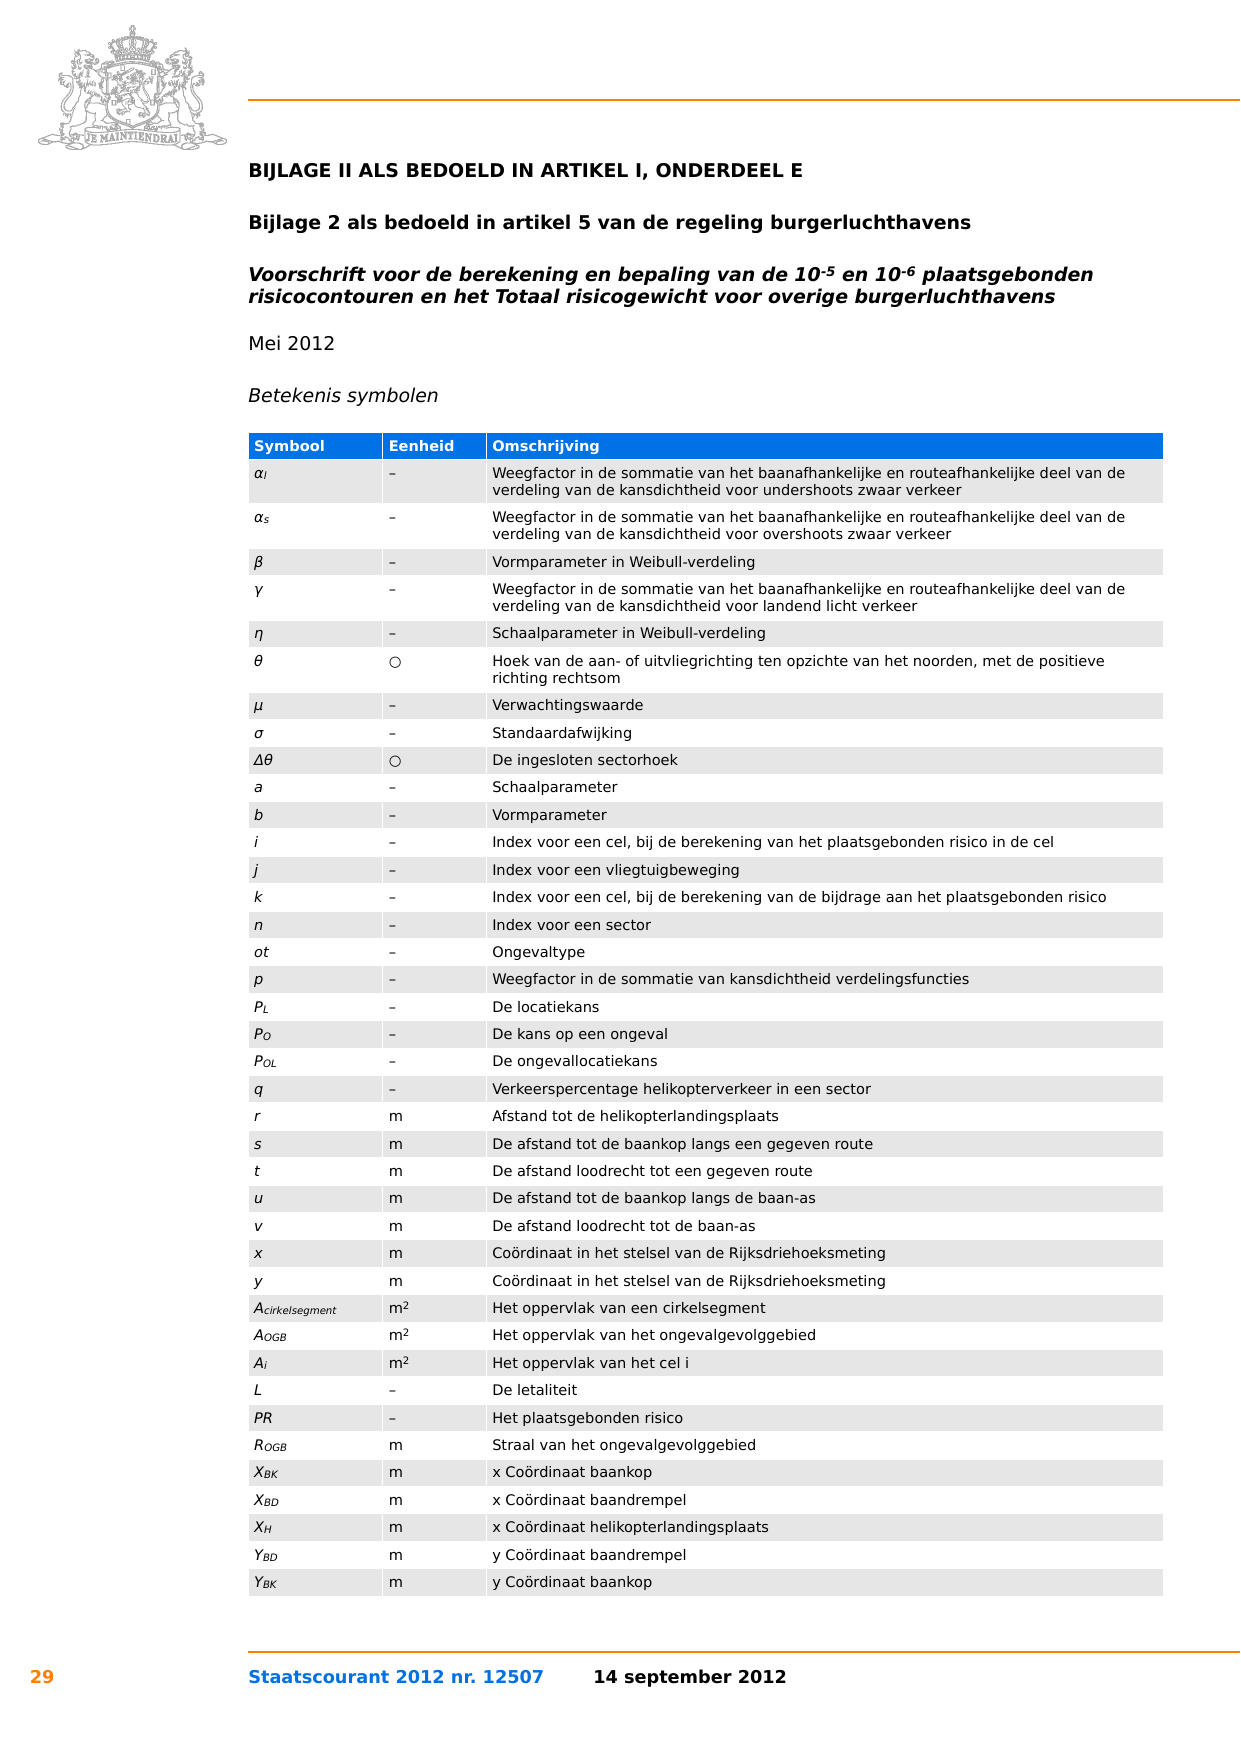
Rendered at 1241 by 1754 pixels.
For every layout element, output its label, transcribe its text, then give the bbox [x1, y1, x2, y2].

table_cell – [383, 802, 486, 828]
table_cell – [383, 460, 486, 503]
table_cell v [249, 1213, 382, 1239]
table_cell Schaalparameter in Weibull-verdeling [487, 621, 1163, 647]
subtitle BIJLAGE II ALS BEDOELD IN ARTIKEL I, ONDERDEEL E [248, 160, 1163, 182]
table_cell Weegfactor in de sommatie van het baanafhankelijke en routeafhankelijke deel van de verdeling van de kansdichtheid voor undershoots zwaar verkeer [487, 460, 1163, 503]
table_cell De ingesloten sectorhoek [487, 747, 1163, 774]
table_cell – [383, 775, 486, 801]
table_cell β [249, 549, 382, 575]
table_cell Vormparameter [487, 802, 1163, 828]
table_cell m [383, 1432, 486, 1458]
table_cell γ [249, 576, 382, 620]
table_cell AOGB [249, 1323, 382, 1349]
table_cell De afstand tot de baankop langs een gegeven route [487, 1131, 1163, 1157]
table_header Eenheid [383, 433, 486, 459]
table_cell PL [249, 994, 382, 1020]
table_cell m [383, 1213, 486, 1239]
table_cell m [383, 1514, 486, 1541]
table_cell u [249, 1186, 382, 1212]
table_cell m [383, 1104, 486, 1130]
table_cell m [383, 1240, 486, 1267]
table_cell De afstand tot de baankop langs de baan-as [487, 1186, 1163, 1212]
table_cell m [383, 1542, 486, 1568]
table_cell YBD [249, 1542, 382, 1568]
table_cell m [383, 1158, 486, 1184]
table_cell Afstand tot de helikopterlandingsplaats [487, 1104, 1163, 1130]
table_cell De ongevallocatiekans [487, 1049, 1163, 1075]
subtitle Betekenis symbolen [248, 385, 1163, 407]
table_cell PO [249, 1021, 382, 1048]
table_cell L [249, 1378, 382, 1404]
table_cell Standaardafwijking [487, 720, 1163, 746]
table_cell k [249, 884, 382, 911]
table_cell – [383, 912, 486, 938]
table_cell q [249, 1076, 382, 1102]
table_cell Weegfactor in de sommatie van het baanafhankelijke en routeafhankelijke deel van de verdeling van de kansdichtheid voor landend licht verkeer [487, 576, 1163, 620]
table_cell Het oppervlak van een cirkelsegment [487, 1295, 1163, 1322]
table_cell m [383, 1268, 486, 1294]
table_cell x Coördinaat helikopterlandingsplaats [487, 1514, 1163, 1541]
table_cell Straal van het ongevalgevolggebied [487, 1432, 1163, 1458]
table_cell i [249, 830, 382, 856]
subtitle Bijlage 2 als bedoeld in artikel 5 van de regeling burgerluchthavens [248, 212, 1163, 234]
table_cell POL [249, 1049, 382, 1075]
table_cell j [249, 857, 382, 883]
table_cell – [383, 939, 486, 965]
table_cell Hoek van de aan- of uitvliegrichting ten opzichte van het noorden, met de positieve richting rechtsom [487, 648, 1163, 691]
table_cell Vormparameter in Weibull-verdeling [487, 549, 1163, 575]
table_cell – [383, 857, 486, 883]
table_cell – [383, 1405, 486, 1431]
table_cell θ [249, 648, 382, 691]
table_cell αs [249, 505, 382, 548]
table_cell Verkeerspercentage helikopterverkeer in een sector [487, 1076, 1163, 1102]
text Mei 2012 [248, 333, 1163, 355]
table_cell – [383, 1076, 486, 1102]
table_cell – [383, 1049, 486, 1075]
table_cell – [383, 994, 486, 1020]
table_cell XBD [249, 1487, 382, 1513]
table_cell η [249, 621, 382, 647]
table_cell Ai [249, 1350, 382, 1376]
table_cell De letaliteit [487, 1378, 1163, 1404]
table_cell – [383, 621, 486, 647]
table_cell Het plaatsgebonden risico [487, 1405, 1163, 1431]
table_cell Coördinaat in het stelsel van de Rijksdriehoeksmeting [487, 1268, 1163, 1294]
table_cell Verwachtingswaarde [487, 693, 1163, 719]
table_cell y Coördinaat baandrempel [487, 1542, 1163, 1568]
table_cell – [383, 549, 486, 575]
table_cell µ [249, 693, 382, 719]
table_cell s [249, 1131, 382, 1157]
table_cell x Coördinaat baandrempel [487, 1487, 1163, 1513]
table_cell ot [249, 939, 382, 965]
table_cell y [249, 1268, 382, 1294]
table_cell – [383, 693, 486, 719]
table_cell De afstand loodrecht tot een gegeven route [487, 1158, 1163, 1184]
table_cell ROGB [249, 1432, 382, 1458]
table_cell m2 [383, 1295, 486, 1322]
table_cell – [383, 576, 486, 620]
table_cell m [383, 1487, 486, 1513]
table_cell – [383, 884, 486, 911]
table_cell De kans op een ongeval [487, 1021, 1163, 1048]
table_cell x Coördinaat baankop [487, 1460, 1163, 1486]
table_cell r [249, 1104, 382, 1130]
table_cell – [383, 720, 486, 746]
table_cell – [383, 505, 486, 548]
table_cell n [249, 912, 382, 938]
table_header Omschrijving [487, 433, 1163, 459]
table_cell Het oppervlak van het cel i [487, 1350, 1163, 1376]
table_cell Weegfactor in de sommatie van kansdichtheid verdelingsfuncties [487, 966, 1163, 993]
table_cell σ [249, 720, 382, 746]
table_cell Δθ [249, 747, 382, 774]
table_cell ○ [383, 747, 486, 774]
table_cell Coördinaat in het stelsel van de Rijksdriehoeksmeting [487, 1240, 1163, 1267]
table_cell m [383, 1186, 486, 1212]
table_cell b [249, 802, 382, 828]
table_cell – [383, 966, 486, 993]
table_cell x [249, 1240, 382, 1267]
table_cell a [249, 775, 382, 801]
table_cell y Coördinaat baankop [487, 1569, 1163, 1596]
table_cell αl [249, 460, 382, 503]
table_cell Ongevaltype [487, 939, 1163, 965]
table_cell – [383, 830, 486, 856]
table_cell m2 [383, 1323, 486, 1349]
table_cell Index voor een cel, bij de berekening van het plaatsgebonden risico in de cel [487, 830, 1163, 856]
table_cell ○ [383, 648, 486, 691]
table_cell PR [249, 1405, 382, 1431]
table_cell p [249, 966, 382, 993]
table_cell XBK [249, 1460, 382, 1486]
table_cell – [383, 1021, 486, 1048]
table_cell Schaalparameter [487, 775, 1163, 801]
table_cell m [383, 1569, 486, 1596]
table_cell t [249, 1158, 382, 1184]
table_cell De afstand loodrecht tot de baan-as [487, 1213, 1163, 1239]
table_cell m2 [383, 1350, 486, 1376]
table_cell Weegfactor in de sommatie van het baanafhankelijke en routeafhankelijke deel van de verdeling van de kansdichtheid voor overshoots zwaar verkeer [487, 505, 1163, 548]
table_cell Index voor een cel, bij de berekening van de bijdrage aan het plaatsgebonden risico [487, 884, 1163, 911]
table_cell Index voor een sector [487, 912, 1163, 938]
table_cell XH [249, 1514, 382, 1541]
table_cell m [383, 1131, 486, 1157]
picture [38, 25, 227, 150]
table_header Symbool [249, 433, 382, 459]
table_cell Index voor een vliegtuigbeweging [487, 857, 1163, 883]
table_cell Het oppervlak van het ongevalgevolggebied [487, 1323, 1163, 1349]
table_cell Acirkelsegment [249, 1295, 382, 1322]
table_cell – [383, 1378, 486, 1404]
table_cell De locatiekans [487, 994, 1163, 1020]
table_cell m [383, 1460, 486, 1486]
subtitle Voorschrift voor de berekening en bepaling van de 10-5 en 10-6 plaatsgebonden risicocontouren en het Totaal risicogewicht voor overige burgerluchthavens [248, 264, 1163, 308]
table_cell YBK [249, 1569, 382, 1596]
